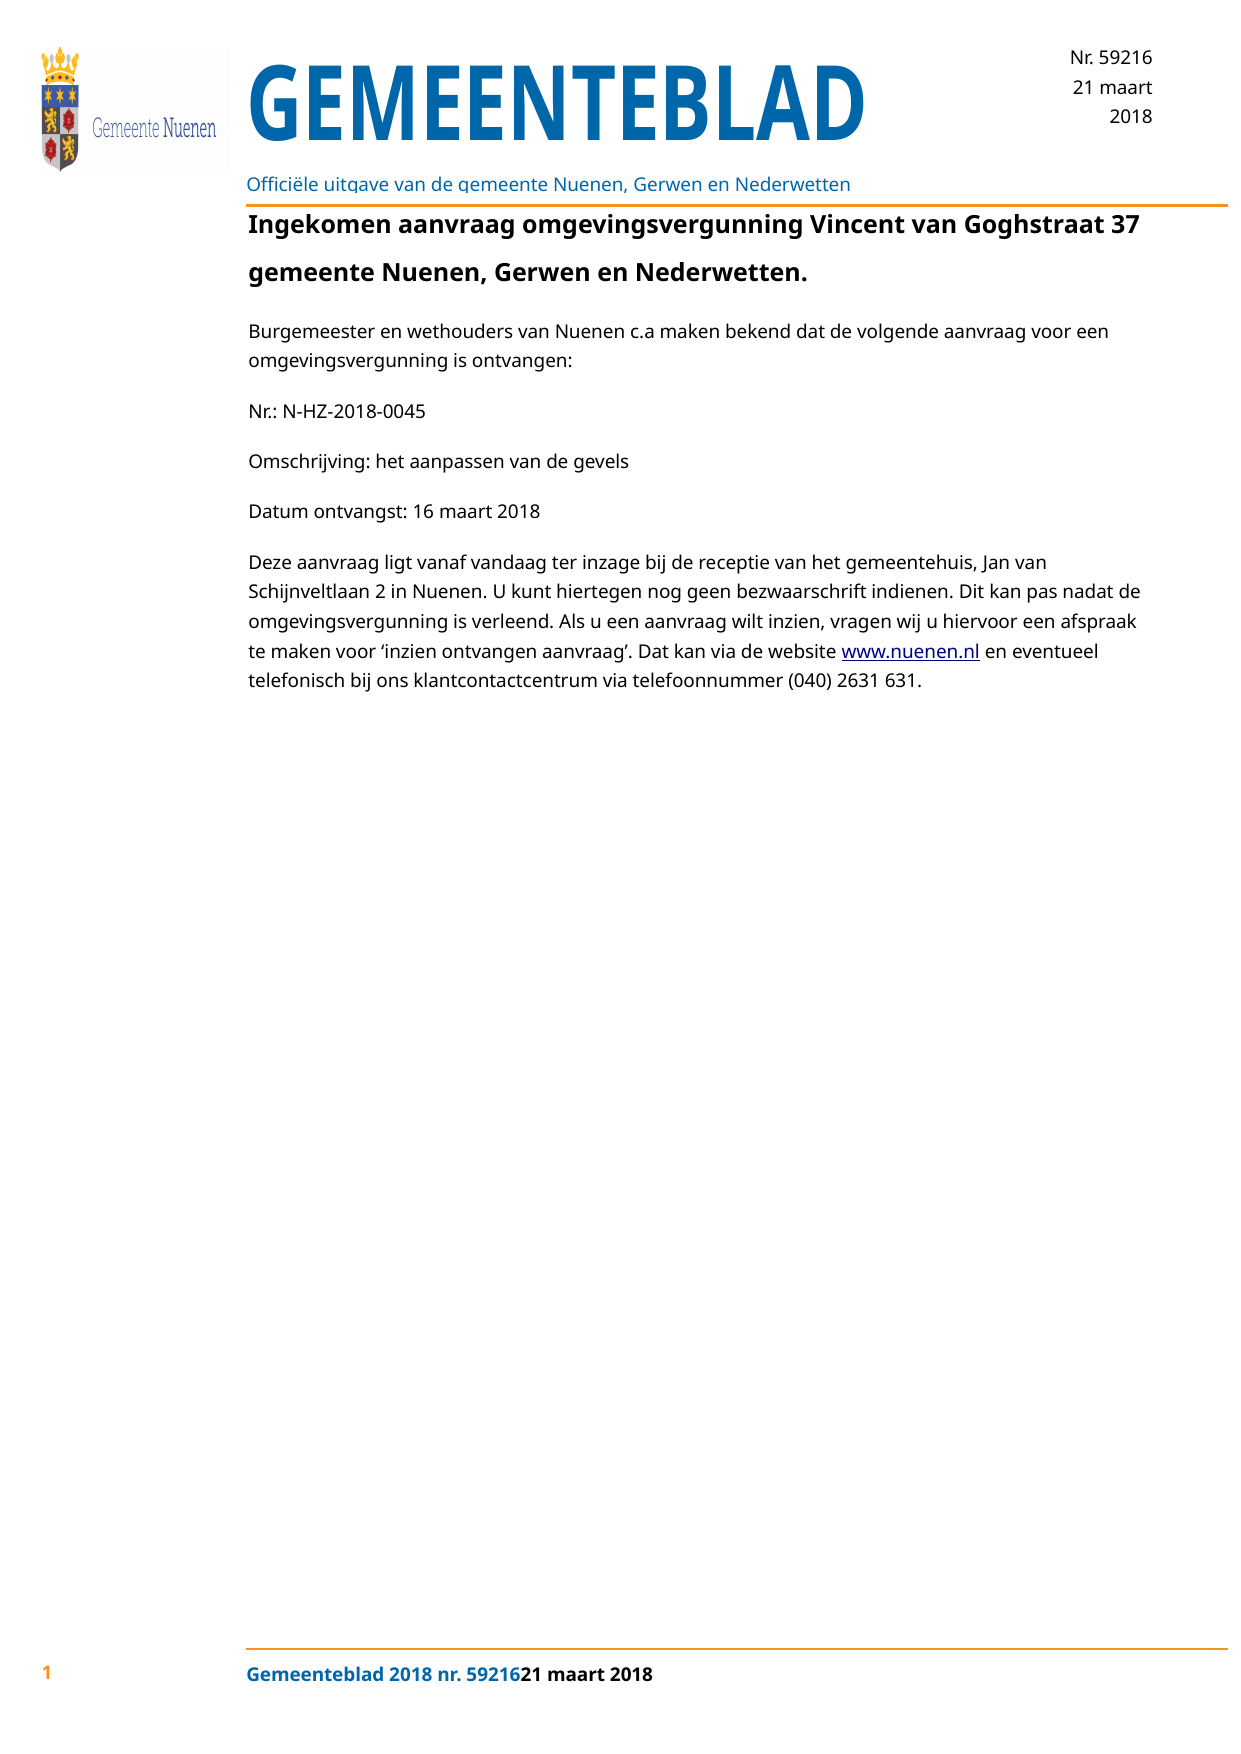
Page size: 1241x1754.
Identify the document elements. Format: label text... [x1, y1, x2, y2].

picture [41, 47, 231, 172]
text Nr.: N-HZ-2018-0045 [248, 398, 1152, 424]
text Omschrijving: het aanpassen van de gevels [248, 448, 1152, 474]
text Ingekomen aanvraag omgevingsvergunning Vincent van Goghstraat 37 gemeente Nuenen, Gerwen en Nederwetten. [248, 207, 1152, 288]
text Datum ontvangst: 16 maart 2018 [248, 499, 1152, 524]
text Deze aanvraag ligt vanaf vandaag ter inzage bij de receptie van het gemeentehuis, Jan van Schijnveltlaan 2 in Nuenen. U kunt hiertegen nog geen bezwaarschrift indienen. Dit kan pas nadat de omgevingsvergunning is verleend. Als u een aanvraag wilt inzien, vragen wij u hiervoor een afspraak te maken voor ‘inzien ontvangen aanvraag’. Dat kan via de website www.nuenen.nl en eventueel telefonisch bij ons klantcontactcentrum via telefoonnummer (040) 2631 631. [248, 549, 1152, 693]
text Burgemeester en wethouders van Nuenen c.a maken bekend dat de volgende aanvraag voor een omgevingsvergunning is ontvangen: [248, 318, 1152, 373]
